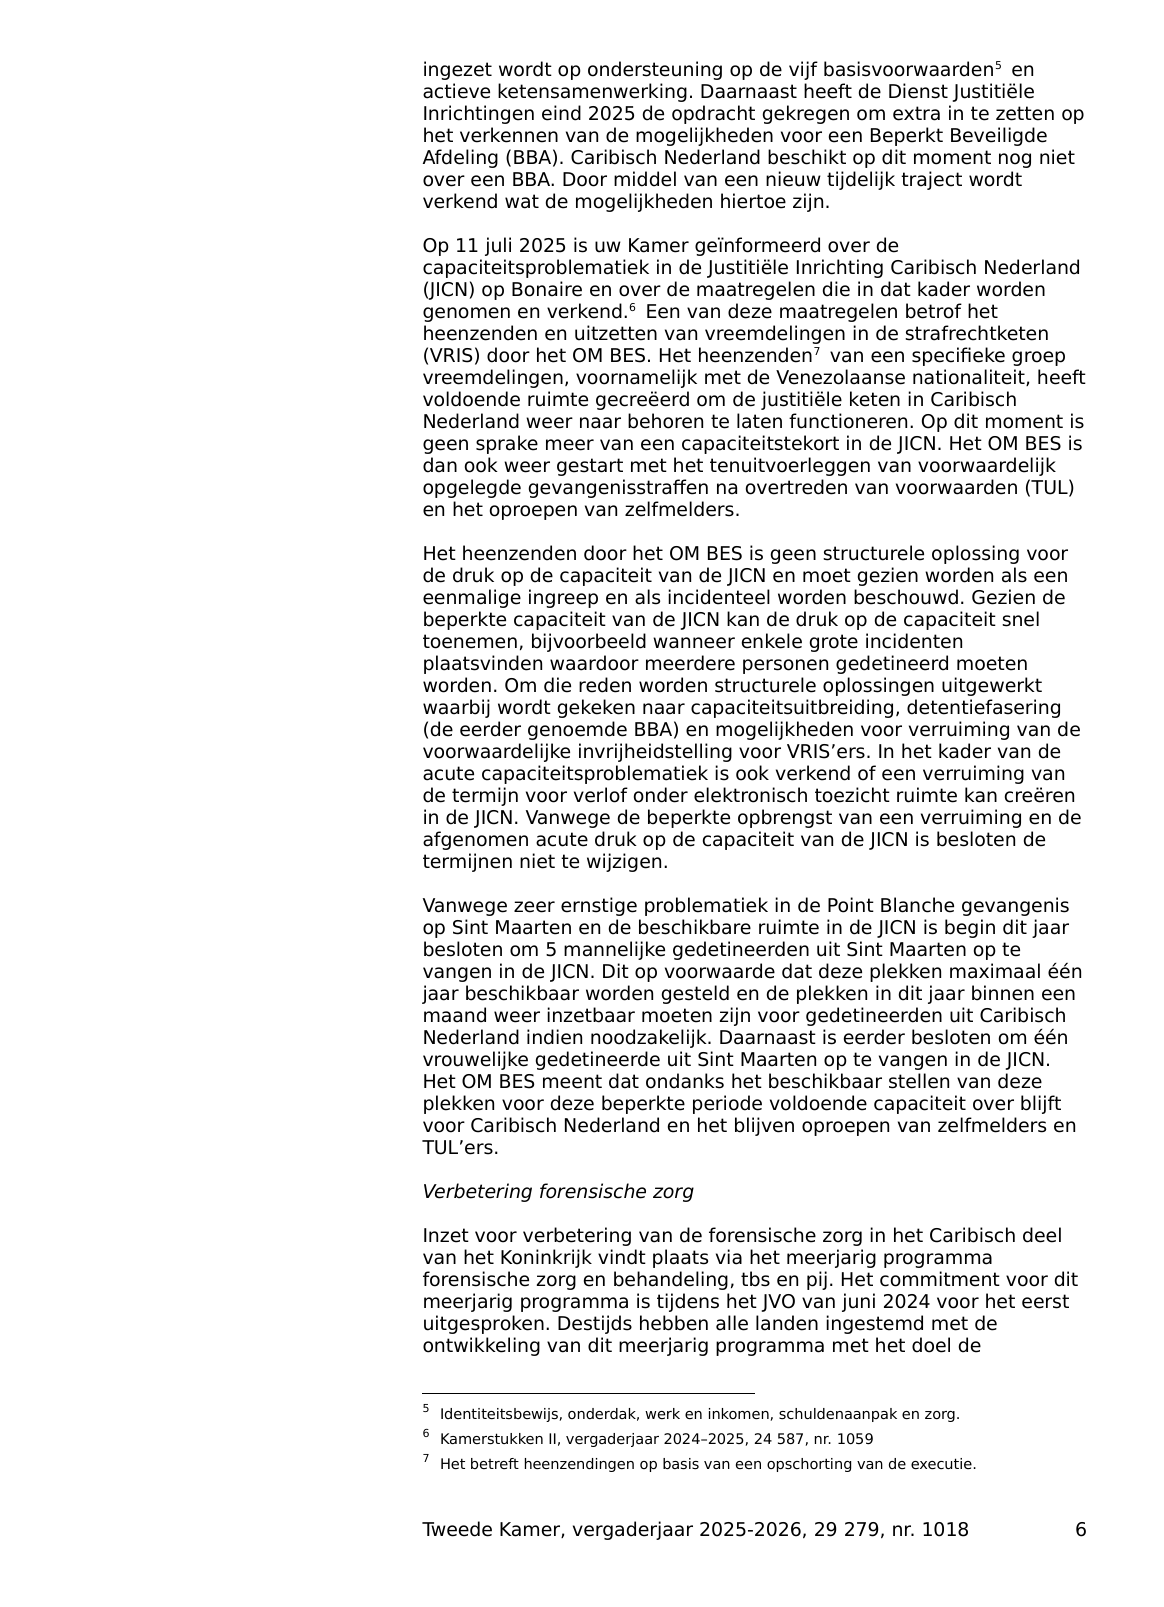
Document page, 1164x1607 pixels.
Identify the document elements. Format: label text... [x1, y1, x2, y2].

subtitle Verbetering forensische zorg [422, 1181, 1087, 1203]
text Op 11 juli 2025 is uw Kamer geïnformeerd over de capaciteitsproblematiek in de Justitiële Inrichting Caribisch Nederland (JICN) op Bonaire en over de maatregelen die in dat kader worden genomen en verkend. Een van deze maatregelen betrof het heenzenden en uitzetten van vreemdelingen in de strafrechtketen (VRIS) door het OM BES. Het heenzenden van een specifieke groep vreemdelingen, voornamelijk met de Venezolaanse nationaliteit, heeft voldoende ruimte gecreëerd om de justitiële keten in Caribisch Nederland weer naar behoren te laten functioneren. Op dit moment is geen sprake meer van een capaciteitstekort in de JICN. Het OM BES is dan ook weer gestart met het tenuitvoerleggen van voorwaardelijk opgelegde gevangenisstraffen na overtreden van voorwaarden (TUL) en het oproepen van zelfmelders. [422, 235, 1087, 521]
text Vanwege zeer ernstige problematiek in de Point Blanche gevangenis op Sint Maarten en de beschikbare ruimte in de JICN is begin dit jaar besloten om 5 mannelijke gedetineerden uit Sint Maarten op te vangen in de JICN. Dit op voorwaarde dat deze plekken maximaal één jaar beschikbaar worden gesteld en de plekken in dit jaar binnen een maand weer inzetbaar moeten zijn voor gedetineerden uit Caribisch Nederland indien noodzakelijk. Daarnaast is eerder besloten om één vrouwelijke gedetineerde uit Sint Maarten op te vangen in de JICN. Het OM BES meent dat ondanks het beschikbaar stellen van deze plekken voor deze beperkte periode voldoende capaciteit over blijft voor Caribisch Nederland en het blijven oproepen van zelfmelders en TUL’ers. [422, 895, 1087, 1159]
text ingezet wordt op ondersteuning op de vijf basisvoorwaarden en actieve ketensamenwerking. Daarnaast heeft de Dienst Justitiële Inrichtingen eind 2025 de opdracht gekregen om extra in te zetten op het verkennen van de mogelijkheden voor een Beperkt Beveiligde Afdeling (BBA). Caribisch Nederland beschikt op dit moment nog niet over een BBA. Door middel van een nieuw tijdelijk traject wordt verkend wat de mogelijkheden hiertoe zijn. [422, 59, 1087, 213]
text Het betreft heenzendingen op basis van een opschorting van de executie. [422, 1452, 1087, 1474]
text Inzet voor verbetering van de forensische zorg in het Caribisch deel van het Koninkrijk vindt plaats via het meerjarig programma forensische zorg en behandeling, tbs en pij. Het commitment voor dit meerjarig programma is tijdens het JVO van juni 2024 voor het eerst uitgesproken. Destijds hebben alle landen ingestemd met de ontwikkeling van dit meerjarig programma met het doel de [422, 1225, 1087, 1357]
text Kamerstukken II, vergaderjaar 2024–2025, 24 587, nr. 1059 [422, 1427, 1087, 1449]
text Identiteitsbewijs, onderdak, werk en inkomen, schuldenaanpak en zorg. [422, 1402, 1087, 1424]
text Het heenzenden door het OM BES is geen structurele oplossing voor de druk op de capaciteit van de JICN en moet gezien worden als een eenmalige ingreep en als incidenteel worden beschouwd. Gezien de beperkte capaciteit van de JICN kan de druk op de capaciteit snel toenemen, bijvoorbeeld wanneer enkele grote incidenten plaatsvinden waardoor meerdere personen gedetineerd moeten worden. Om die reden worden structurele oplossingen uitgewerkt waarbij wordt gekeken naar capaciteitsuitbreiding, detentiefasering (de eerder genoemde BBA) en mogelijkheden voor verruiming van de voorwaardelijke invrijheidstelling voor VRIS’ers. In het kader van de acute capaciteitsproblematiek is ook verkend of een verruiming van de termijn voor verlof onder elektronisch toezicht ruimte kan creëren in de JICN. Vanwege de beperkte opbrengst van een verruiming en de afgenomen acute druk op de capaciteit van de JICN is besloten de termijnen niet te wijzigen. [422, 543, 1087, 873]
